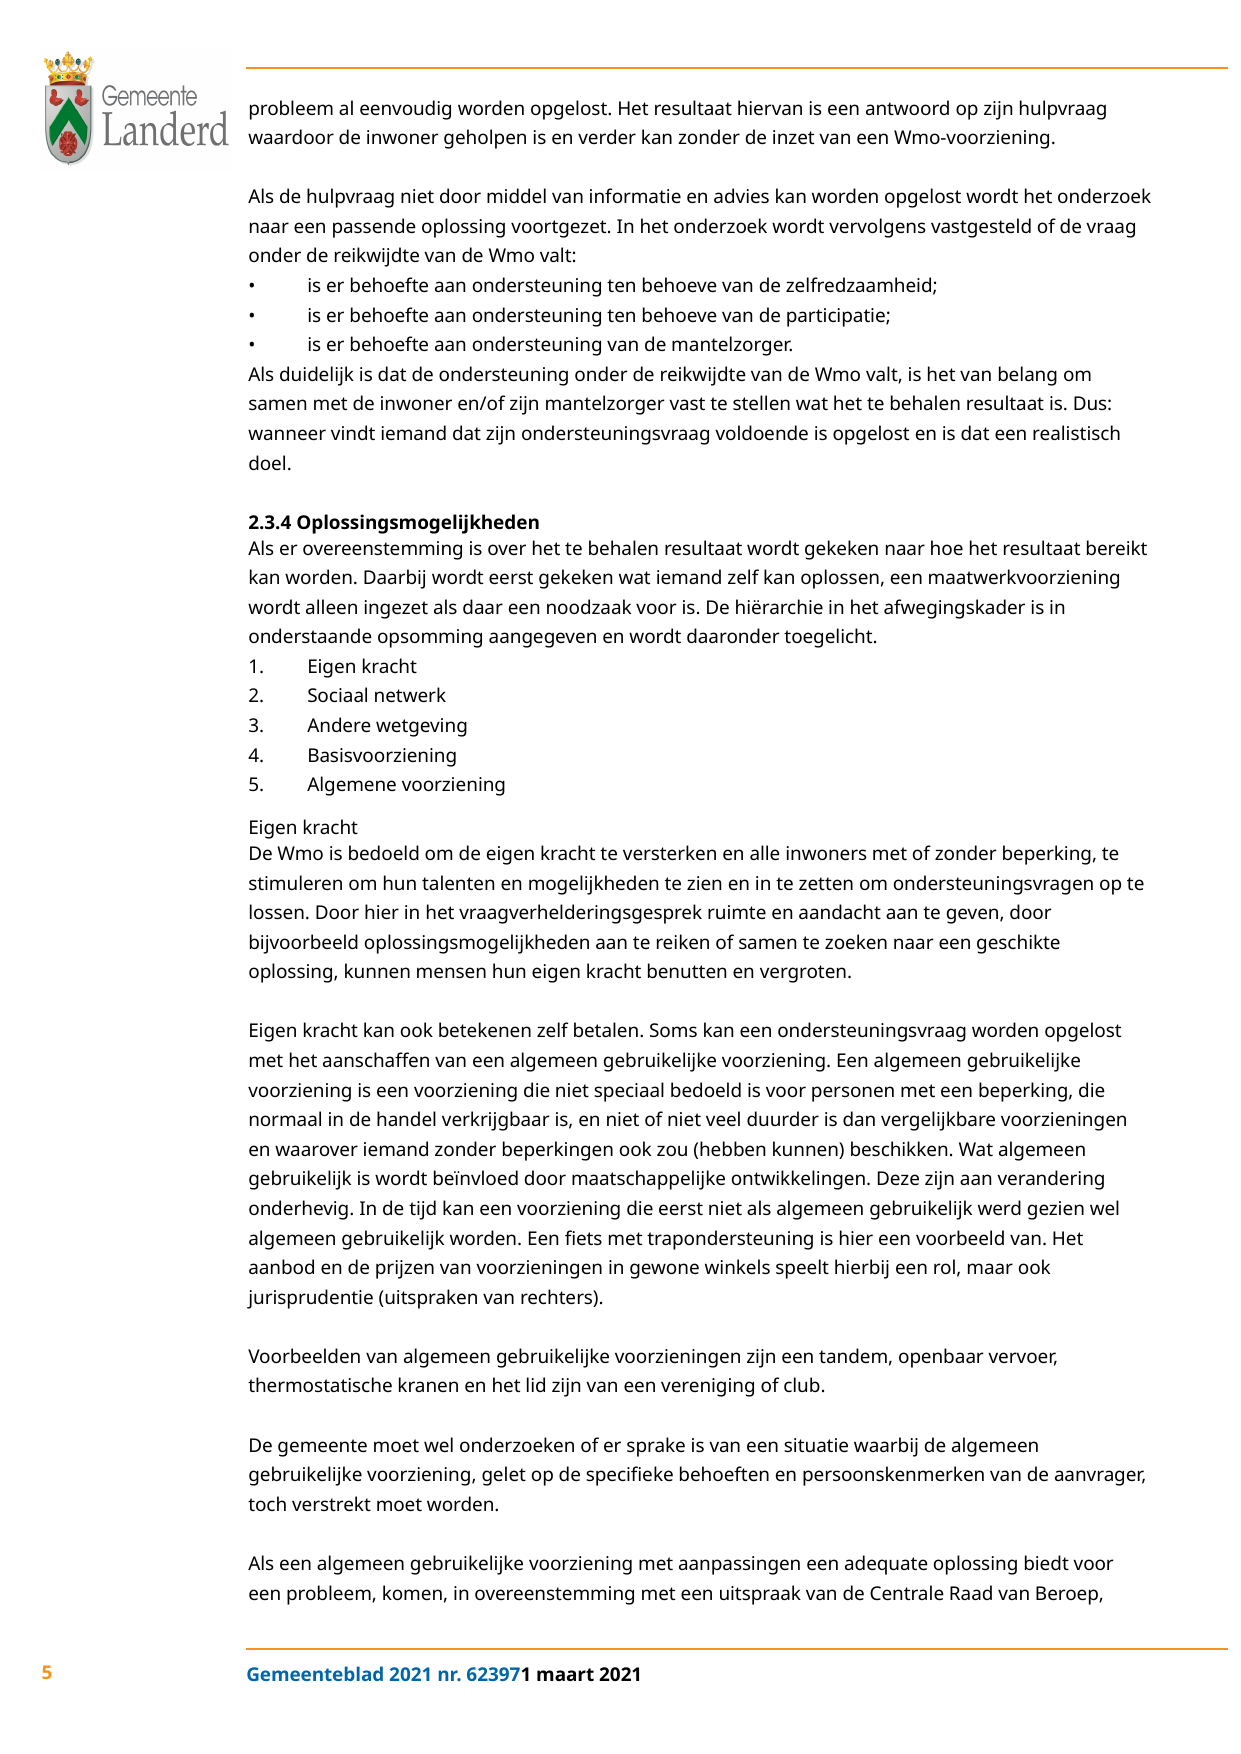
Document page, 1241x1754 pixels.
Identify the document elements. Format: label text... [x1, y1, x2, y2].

text De gemeente moet wel onderzoeken of er sprake is van een situatie waarbij de algemeen gebruikelijke voorziening, gelet op de specifieke behoeften en persoonskenmerken van de aanvrager, toch verstrekt moet worden. [248, 1432, 1152, 1517]
text Als de hulpvraag niet door middel van informatie en advies kan worden opgelost wordt het onderzoek naar een passende oplossing voortgezet. In het onderzoek wordt vervolgens vastgesteld of de vraag onder de reikwijdte van de Wmo valt: [248, 183, 1152, 268]
list is er behoefte aan ondersteuning ten behoeve van de participatie; [248, 302, 1152, 328]
text Als een algemeen gebruikelijke voorziening met aanpassingen een adequate oplossing biedt voor een probleem, komen, in overeenstemming met een uitspraak van de Centrale Raad van Beroep, [248, 1550, 1152, 1606]
text 2.3.4 Oplossingsmogelijkheden [248, 509, 1152, 535]
text Eigen kracht [248, 814, 1152, 840]
list is er behoefte aan ondersteuning ten behoeve van de zelfredzaamheid; [248, 272, 1152, 298]
text De Wmo is bedoeld om de eigen kracht te versterken en alle inwoners met of zonder beperking, te stimuleren om hun talenten en mogelijkheden te zien en in te zetten om ondersteuningsvragen op te lossen. Door hier in het vraagverhelderingsgesprek ruimte en aandacht aan te geven, door bijvoorbeeld oplossingsmogelijkheden aan te reiken of samen te zoeken naar een geschikte oplossing, kunnen mensen hun eigen kracht benutten en vergroten. [248, 840, 1152, 984]
picture [41, 47, 231, 172]
text Eigen kracht kan ook betekenen zelf betalen. Soms kan een ondersteuningsvraag worden opgelost met het aanschaffen van een algemeen gebruikelijke voorziening. Een algemeen gebruikelijke voorziening is een voorziening die niet speciaal bedoeld is voor personen met een beperking, die normaal in de handel verkrijgbaar is, en niet of niet veel duurder is dan vergelijkbare voorzieningen en waarover iemand zonder beperkingen ook zou (hebben kunnen) beschikken. Wat algemeen gebruikelijk is wordt beïnvloed door maatschappelijke ontwikkelingen. Deze zijn aan verandering onderhevig. In de tijd kan een voorziening die eerst niet als algemeen gebruikelijk werd gezien wel algemeen gebruikelijk worden. Een fiets met trapondersteuning is hier een voorbeeld van. Het aanbod en de prijzen van voorzieningen in gewone winkels speelt hierbij een rol, maar ook jurisprudentie (uitspraken van rechters). [248, 1018, 1152, 1310]
list Eigen kracht [248, 653, 1152, 679]
text probleem al eenvoudig worden opgelost. Het resultaat hiervan is een antwoord op zijn hulpvraag waardoor de inwoner geholpen is en verder kan zonder de inzet van een Wmo-voorziening. [248, 95, 1152, 150]
text Als duidelijk is dat de ondersteuning onder de reikwijdte van de Wmo valt, is het van belang om samen met de inwoner en/of zijn mantelzorger vast te stellen wat het te behalen resultaat is. Dus: wanneer vindt iemand dat zijn ondersteuningsvraag voldoende is opgelost en is dat een realistisch doel. [248, 361, 1152, 476]
list Algemene voorziening [248, 771, 1152, 797]
list Sociaal netwerk [248, 683, 1152, 708]
list is er behoefte aan ondersteuning van de mantelzorger. [248, 331, 1152, 357]
list Basisvoorziening [248, 742, 1152, 767]
text Voorbeelden van algemeen gebruikelijke voorzieningen zijn een tandem, openbaar vervoer, thermostatische kranen en het lid zijn van een vereniging of club. [248, 1343, 1152, 1398]
list Andere wetgeving [248, 712, 1152, 738]
text Als er overeenstemming is over het te behalen resultaat wordt gekeken naar hoe het resultaat bereikt kan worden. Daarbij wordt eerst gekeken wat iemand zelf kan oplossen, een maatwerkvoorziening wordt alleen ingezet als daar een noodzaak voor is. De hiërarchie in het afwegingskader is in onderstaande opsomming aangegeven en wordt daaronder toegelicht. [248, 535, 1152, 649]
